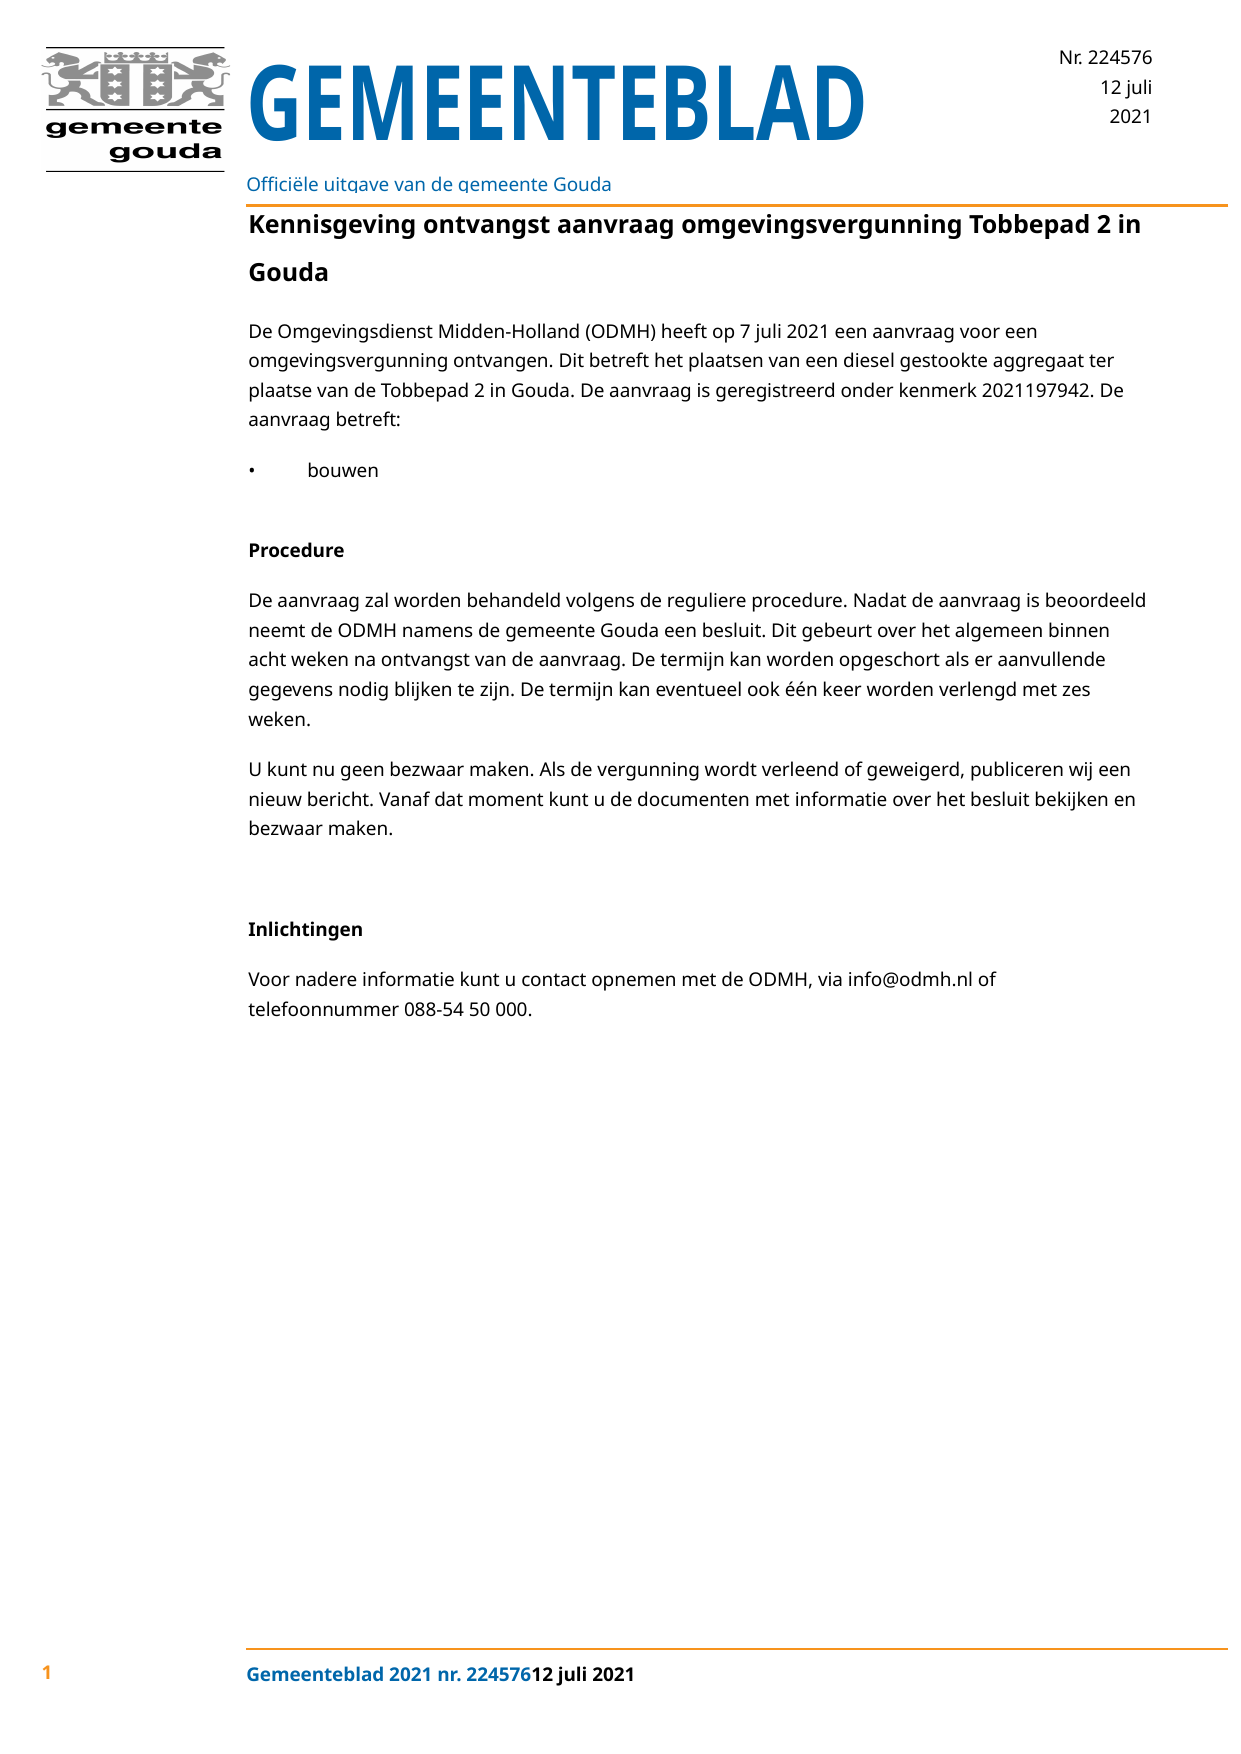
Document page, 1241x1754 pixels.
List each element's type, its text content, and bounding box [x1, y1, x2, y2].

text De aanvraag zal worden behandeld volgens de reguliere procedure. Nadat de aanvraag is beoordeeld neemt de ODMH namens de gemeente Gouda een besluit. Dit gebeurt over het algemeen binnen acht weken na ontvangst van de aanvraag. De termijn kan worden opgeschort als er aanvullende gegevens nodig blijken te zijn. De termijn kan eventueel ook één keer worden verlengd met zes weken. [248, 587, 1152, 732]
text Voor nadere informatie kunt u contact opnemen met de ODMH, via info@odmh.nl of telefoonnummer 088-54 50 000. [248, 967, 1152, 1022]
picture [41, 47, 231, 172]
text Inlichtingen [248, 916, 1152, 942]
text De Omgevingsdienst Midden-Holland (ODMH) heeft op 7 juli 2021 een aanvraag voor een omgevingsvergunning ontvangen. Dit betreft het plaatsen van een diesel gestookte aggregaat ter plaatse van de Tobbepad 2 in Gouda. De aanvraag is geregistreerd onder kenmerk 2021197942. De aanvraag betreft: [248, 318, 1152, 432]
text Kennisgeving ontvangst aanvraag omgevingsvergunning Tobbepad 2 in Gouda [248, 207, 1152, 288]
text U kunt nu geen bezwaar maken. Als de vergunning wordt verleend of geweigerd, publiceren wij een nieuw bericht. Vanaf dat moment kunt u de documenten met informatie over het besluit bekijken en bezwaar maken. [248, 756, 1152, 841]
list bouwen [248, 457, 1152, 483]
text Procedure [248, 537, 1152, 563]
